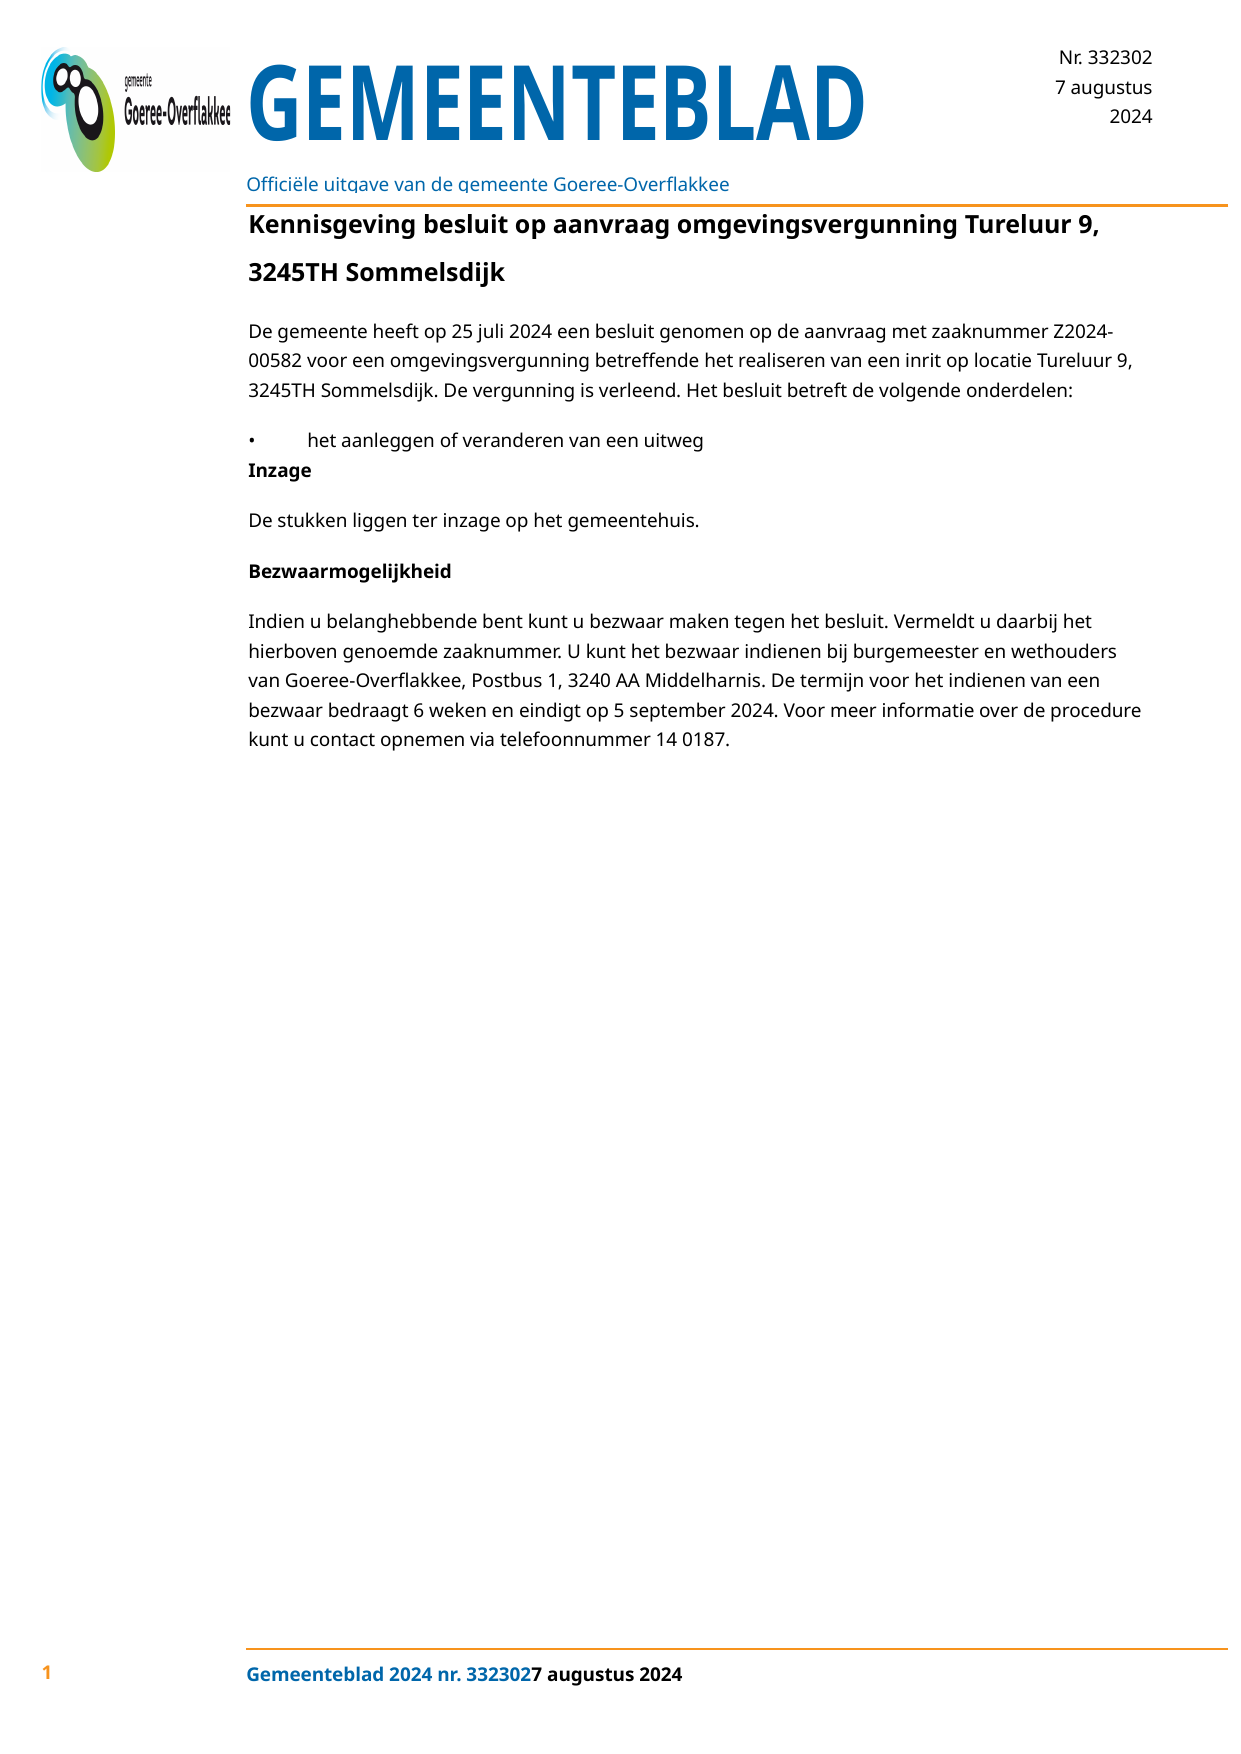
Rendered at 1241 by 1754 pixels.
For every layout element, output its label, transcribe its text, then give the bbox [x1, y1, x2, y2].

text Kennisgeving besluit op aanvraag omgevingsvergunning Tureluur 9, 3245TH Sommelsdijk [248, 207, 1152, 288]
text Indien u belanghebbende bent kunt u bezwaar maken tegen het besluit. Vermeldt u daarbij het hierboven genoemde zaaknummer. U kunt het bezwaar indienen bij burgemeester en wethouders van Goeree-Overflakkee, Postbus 1, 3240 AA Middelharnis. De termijn voor het indienen van een bezwaar bedraagt 6 weken en eindigt op 5 september 2024. Voor meer informatie over de procedure kunt u contact opnemen via telefoonnummer 14 0187. [248, 608, 1152, 752]
picture [41, 47, 231, 172]
text Inzage [248, 457, 1152, 483]
text Bezwaarmogelijkheid [248, 558, 1152, 584]
text De gemeente heeft op 25 juli 2024 een besluit genomen op de aanvraag met zaaknummer Z2024-00582 voor een omgevingsvergunning betreffende het realiseren van een inrit op locatie Tureluur 9, 3245TH Sommelsdijk. De vergunning is verleend. Het besluit betreft de volgende onderdelen: [248, 318, 1152, 403]
list het aanleggen of veranderen van een uitweg [248, 427, 1152, 453]
text De stukken liggen ter inzage op het gemeentehuis. [248, 507, 1152, 533]
